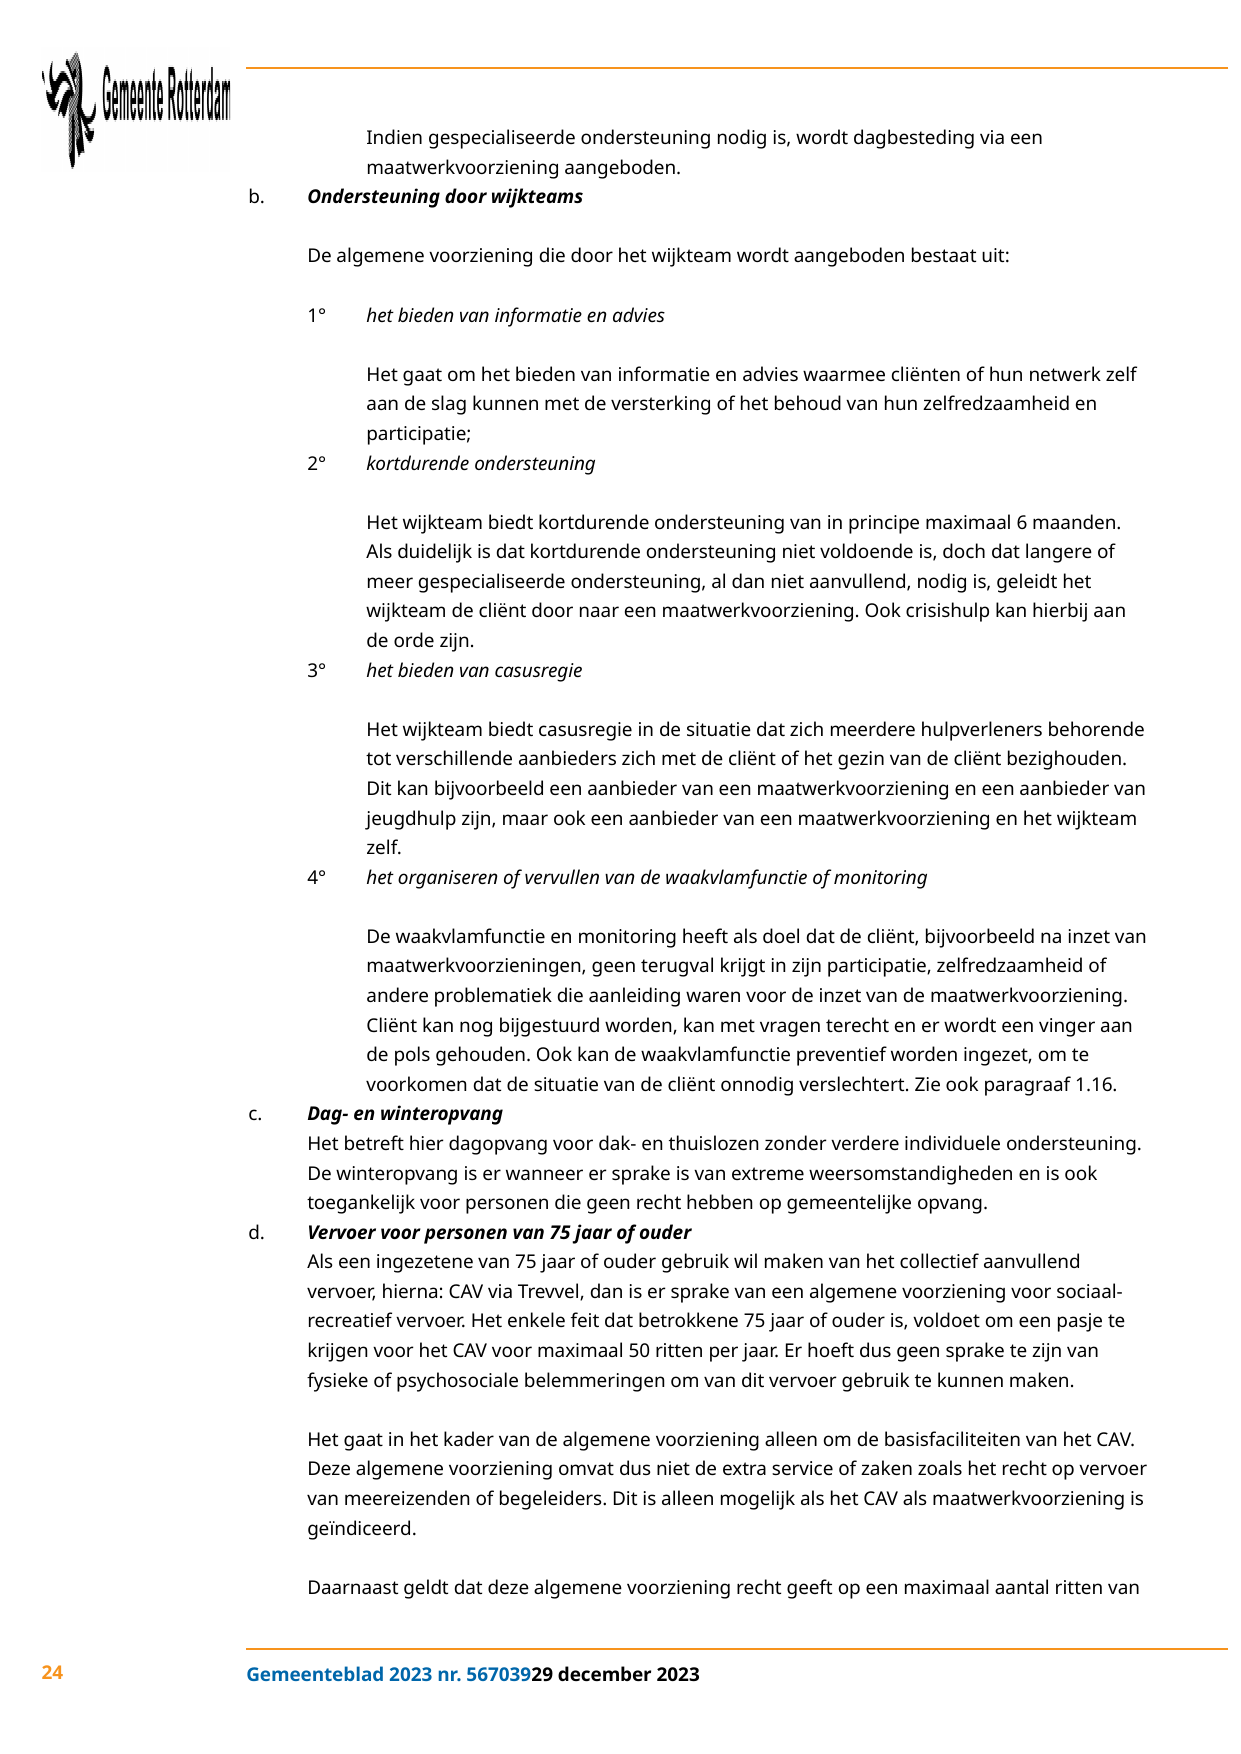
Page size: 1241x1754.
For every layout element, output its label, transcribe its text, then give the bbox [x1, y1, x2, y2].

list Het gaat in het kader van de algemene voorziening alleen om de basisfaciliteiten van het CAV. Deze algemene voorziening omvat dus niet de extra service of zaken zoals het recht op vervoer van meereizenden of begeleiders. Dit is alleen mogelijk als het CAV als maatwerkvoorziening is geïndiceerd. [248, 1426, 1152, 1541]
list Het gaat om het bieden van informatie en advies waarmee cliënten of hun netwerk zelf aan de slag kunnen met de versterking of het behoud van hun zelfredzaamheid en participatie; [307, 361, 1152, 446]
list het bieden van casusregie [307, 657, 1152, 683]
list kortdurende ondersteuning [307, 450, 1152, 476]
list Indien gespecialiseerde ondersteuning nodig is, wordt dagbesteding via een maatwerkvoorziening aangeboden. [307, 124, 1152, 180]
list Het wijkteam biedt kortdurende ondersteuning van in principe maximaal 6 maanden. Als duidelijk is dat kortdurende ondersteuning niet voldoende is, doch dat langere of meer gespecialiseerde ondersteuning, al dan niet aanvullend, nodig is, geleidt het wijkteam de cliënt door naar een maatwerkvoorziening. Ook crisishulp kan hierbij aan de orde zijn. [307, 509, 1152, 653]
list het organiseren of vervullen van de waakvlamfunctie of monitoring [307, 864, 1152, 890]
list Ondersteuning door wijkteams [248, 183, 1152, 209]
list Het wijkteam biedt casusregie in de situatie dat zich meerdere hulpverleners behorende tot verschillende aanbieders zich met de cliënt of het gezin van de cliënt bezighouden. Dit kan bijvoorbeeld een aanbieder van een maatwerkvoorziening en een aanbieder van jeugdhulp zijn, maar ook een aanbieder van een maatwerkvoorziening en het wijkteam zelf. [307, 716, 1152, 860]
list De algemene voorziening die door het wijkteam wordt aangeboden bestaat uit: [248, 243, 1152, 268]
picture [41, 47, 231, 172]
list Vervoer voor personen van 75 jaar of ouder [248, 1219, 1152, 1245]
list De waakvlamfunctie en monitoring heeft als doel dat de cliënt, bijvoorbeeld na inzet van maatwerkvoorzieningen, geen terugval krijgt in zijn participatie, zelfredzaamheid of andere problematiek die aanleiding waren voor de inzet van de maatwerkvoorziening. Cliënt kan nog bijgestuurd worden, kan met vragen terecht en er wordt een vinger aan de pols gehouden. Ook kan de waakvlamfunctie preventief worden ingezet, om te voorkomen dat de situatie van de cliënt onnodig verslechtert. Zie ook paragraaf 1.16. [307, 923, 1152, 1097]
list het bieden van informatie en advies [307, 302, 1152, 328]
list Als een ingezetene van 75 jaar of ouder gebruik wil maken van het collectief aanvullend vervoer, hierna: CAV via Trevvel, dan is er sprake van een algemene voorziening voor sociaal-recreatief vervoer. Het enkele feit dat betrokkene 75 jaar of ouder is, voldoet om een pasje te krijgen voor het CAV voor maximaal 50 ritten per jaar. Er hoeft dus geen sprake te zijn van fysieke of psychosociale belemmeringen om van dit vervoer gebruik te kunnen maken. [248, 1248, 1152, 1393]
list Daarnaast geldt dat deze algemene voorziening recht geeft op een maximaal aantal ritten van [248, 1574, 1152, 1600]
list Het betreft hier dagopvang voor dak- en thuislozen zonder verdere individuele ondersteuning. De winteropvang is er wanneer er sprake is van extreme weersomstandigheden en is ook toegankelijk voor personen die geen recht hebben op gemeentelijke opvang. [248, 1130, 1152, 1215]
list Dag- en winteropvang [248, 1101, 1152, 1126]
